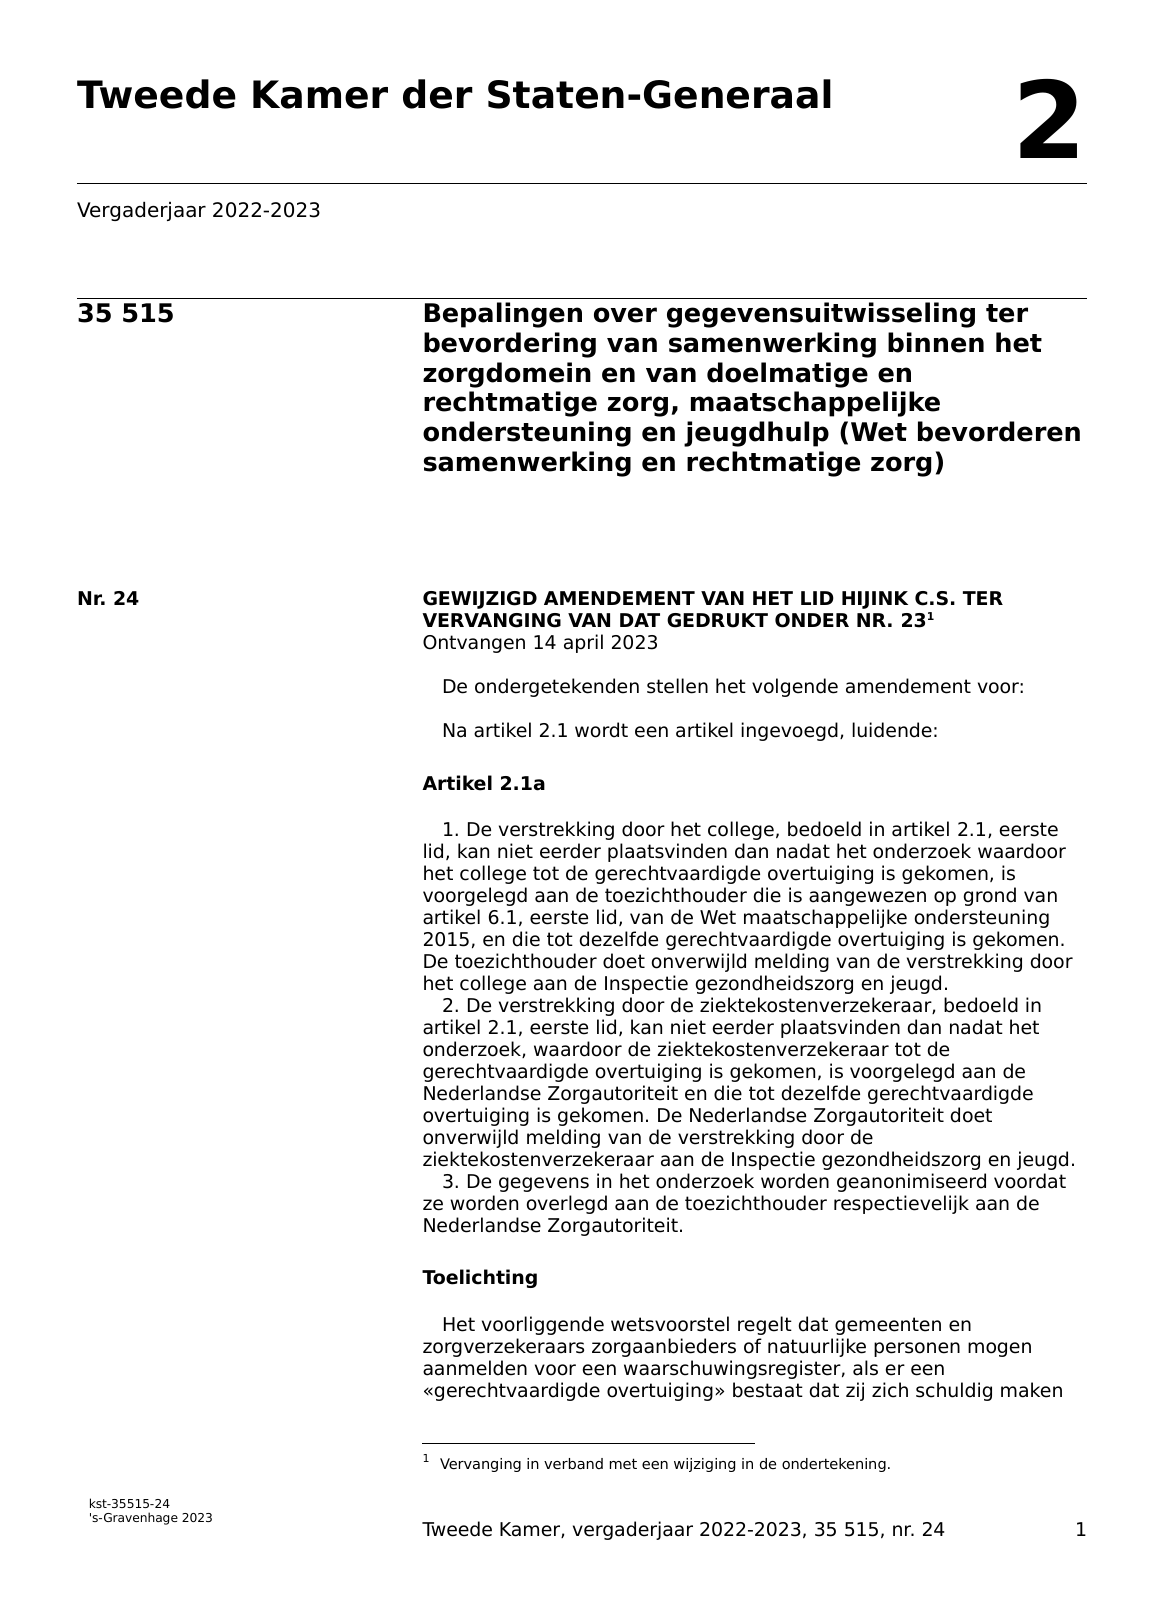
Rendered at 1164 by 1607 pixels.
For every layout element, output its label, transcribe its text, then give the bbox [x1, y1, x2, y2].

text 3. De gegevens in het onderzoek worden geanonimiseerd voordat ze worden overlegd aan de toezichthouder respectievelijk aan de Nederlandse Zorgautoriteit. [422, 1171, 1087, 1237]
subtitle Nr. 24 GEWIJZIGD AMENDEMENT VAN HET LID HIJINK C.S. TER VERVANGING VAN DAT GEDRUKT ONDER NR. 23 [77, 588, 1087, 632]
text 's-Gravenhage 2023 [88, 1511, 323, 1525]
text Na artikel 2.1 wordt een artikel ingevoegd, luidende: [422, 720, 1087, 742]
subtitle 35 515 Bepalingen over gegevensuitwisseling ter bevordering van samenwerking binnen het zorgdomein en van doelmatige en rechtmatige zorg, maatschappelijke ondersteuning en jeugdhulp (Wet bevorderen samenwerking en rechtmatige zorg) [77, 299, 1087, 477]
text Vervanging in verband met een wijziging in de ondertekening. [422, 1452, 1087, 1474]
text kst-35515-24 [88, 1497, 323, 1511]
table_header Tweede Kamer der Staten-Generaal [77, 59, 886, 183]
table_header 2 [886, 59, 1087, 183]
table_cell Vergaderjaar 2022-2023 [77, 184, 1087, 298]
text 1. De verstrekking door het college, bedoeld in artikel 2.1, eerste lid, kan niet eerder plaatsvinden dan nadat het onderzoek waardoor het college tot de gerechtvaardigde overtuiging is gekomen, is voorgelegd aan de toezichthouder die is aangewezen op grond van artikel 6.1, eerste lid, van de Wet maatschappelijke ondersteuning 2015, en die tot dezelfde gerechtvaardigde overtuiging is gekomen. De toezichthouder doet onverwijld melding van de verstrekking door het college aan de Inspectie gezondheidszorg en jeugd. [422, 819, 1087, 995]
text 2. De verstrekking door de ziektekostenverzekeraar, bedoeld in artikel 2.1, eerste lid, kan niet eerder plaatsvinden dan nadat het onderzoek, waardoor de ziektekostenverzekeraar tot de gerechtvaardigde overtuiging is gekomen, is voorgelegd aan de Nederlandse Zorgautoriteit en die tot dezelfde gerechtvaardigde overtuiging is gekomen. De Nederlandse Zorgautoriteit doet onverwijld melding van de verstrekking door de ziektekostenverzekeraar aan de Inspectie gezondheidszorg en jeugd. [422, 995, 1087, 1171]
subtitle Artikel 2.1a [422, 772, 1087, 794]
text De ondergetekenden stellen het volgende amendement voor: [422, 676, 1087, 698]
text Het voorliggende wetsvoorstel regelt dat gemeenten en zorgverzekeraars zorgaanbieders of natuurlijke personen mogen aanmelden voor een waarschuwingsregister, als er een «gerechtvaardigde overtuiging» bestaat dat zij zich schuldig maken [422, 1314, 1087, 1402]
text Ontvangen 14 april 2023 [422, 632, 1087, 654]
subtitle Toelichting [422, 1267, 1087, 1289]
